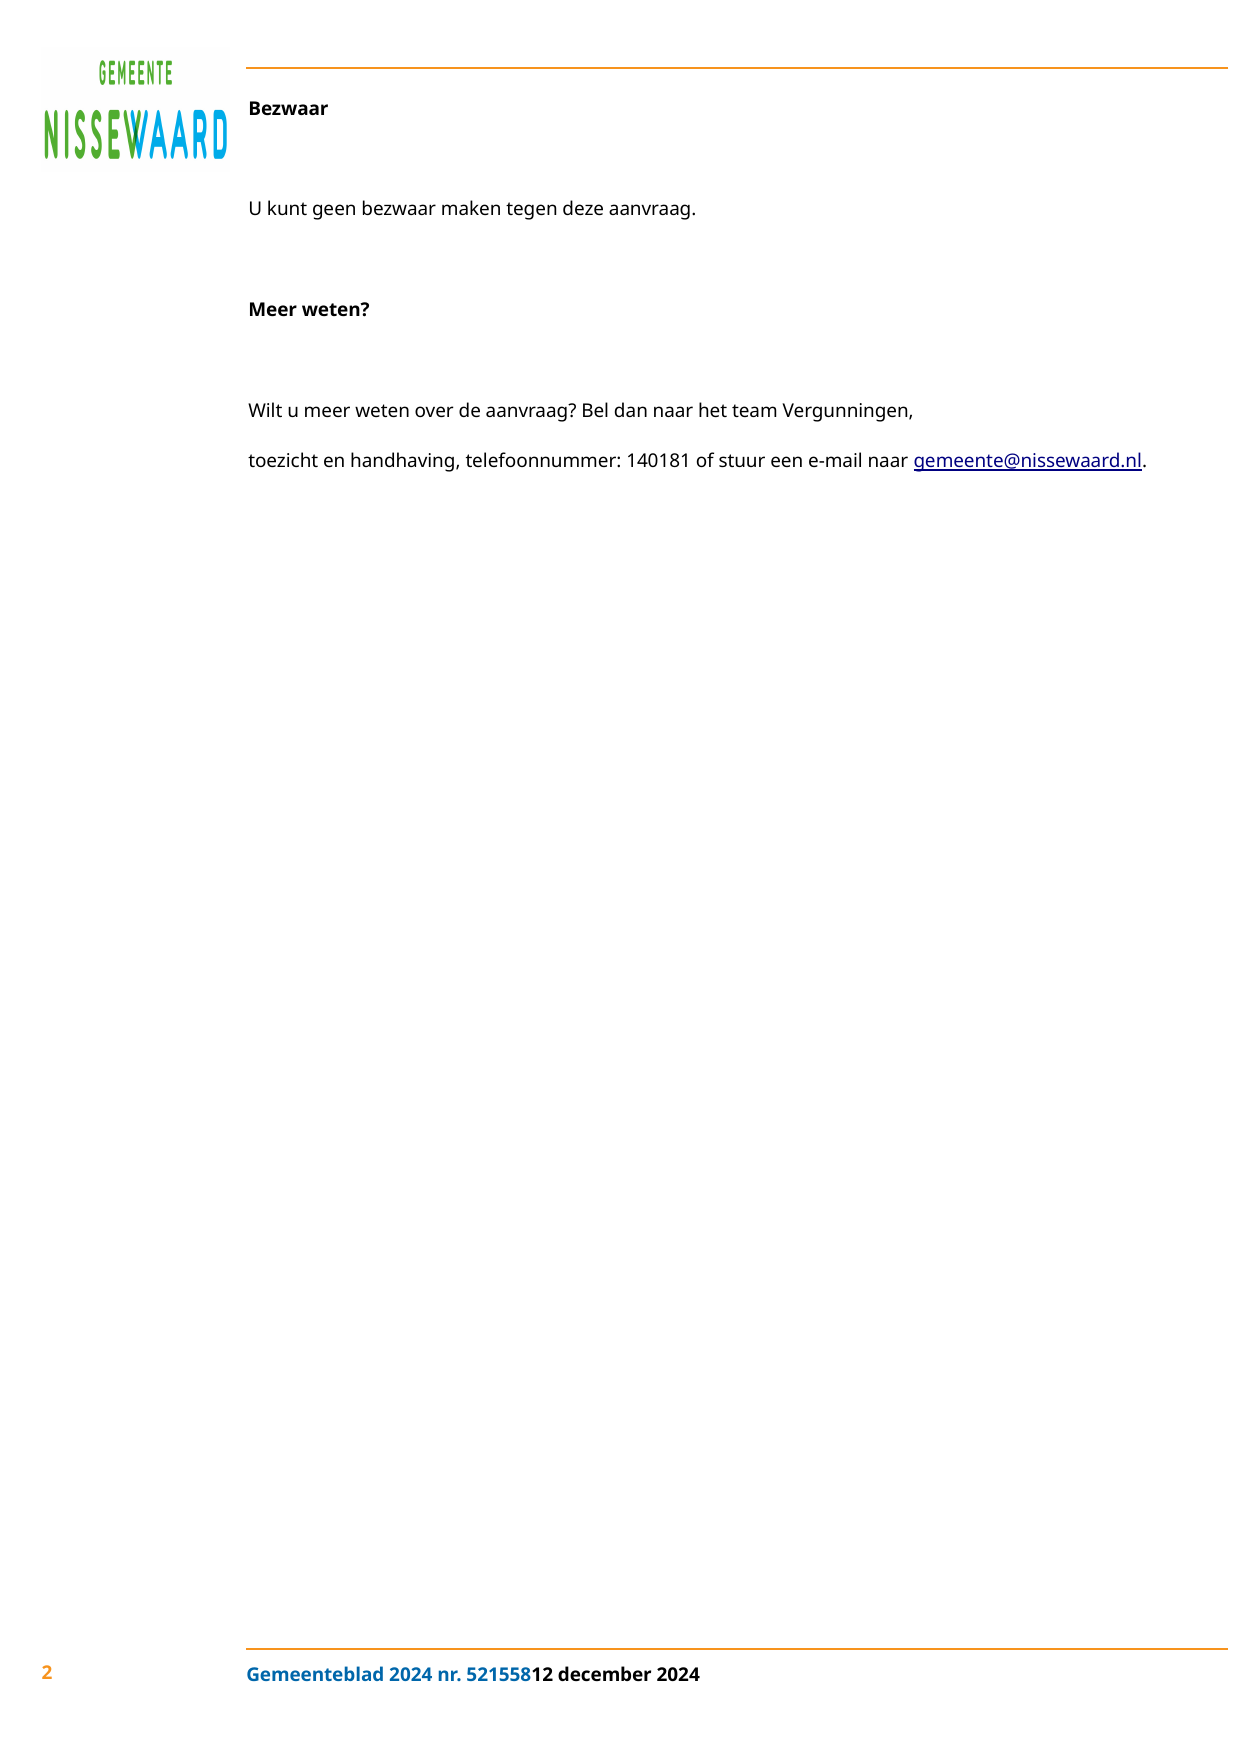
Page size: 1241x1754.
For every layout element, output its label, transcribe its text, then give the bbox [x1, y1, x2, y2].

picture [41, 47, 231, 172]
text Wilt u meer weten over de aanvraag? Bel dan naar het team Vergunningen, [248, 397, 1152, 423]
text Bezwaar [248, 95, 1152, 121]
text toezicht en handhaving, telefoonnummer: 140181 of stuur een e-mail naar gemeente@nissewaard.nl. [248, 448, 1152, 473]
text Meer weten? [248, 296, 1152, 322]
text U kunt geen bezwaar maken tegen deze aanvraag. [248, 196, 1152, 221]
